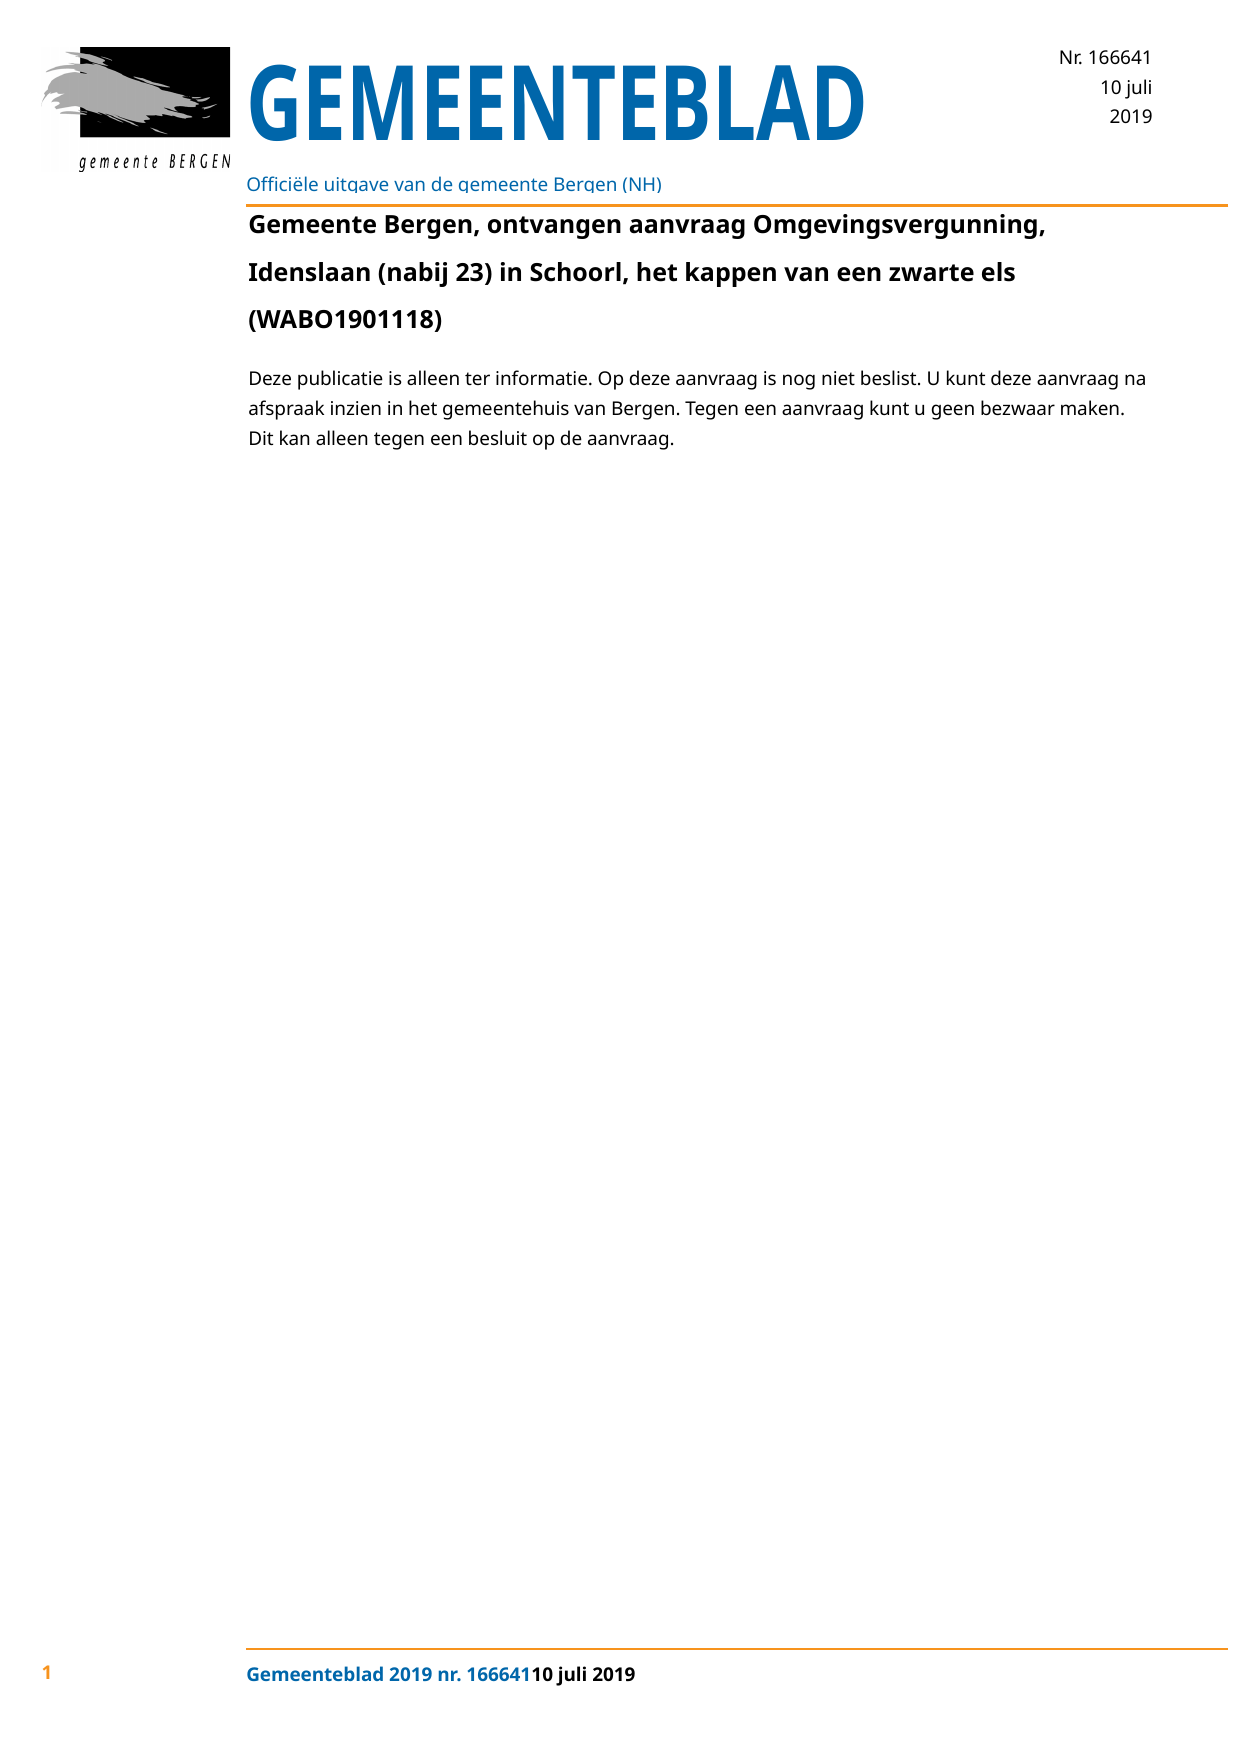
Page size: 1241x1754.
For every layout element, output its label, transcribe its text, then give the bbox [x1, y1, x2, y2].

picture [41, 47, 231, 172]
text Gemeente Bergen, ontvangen aanvraag Omgevingsvergunning, Idenslaan (nabij 23) in Schoorl, het kappen van een zwarte els (WABO1901118) [248, 207, 1152, 336]
text Deze publicatie is alleen ter informatie. Op deze aanvraag is nog niet beslist. U kunt deze aanvraag na afspraak inzien in het gemeentehuis van Bergen. Tegen een aanvraag kunt u geen bezwaar maken. Dit kan alleen tegen een besluit op de aanvraag. [248, 366, 1152, 450]
